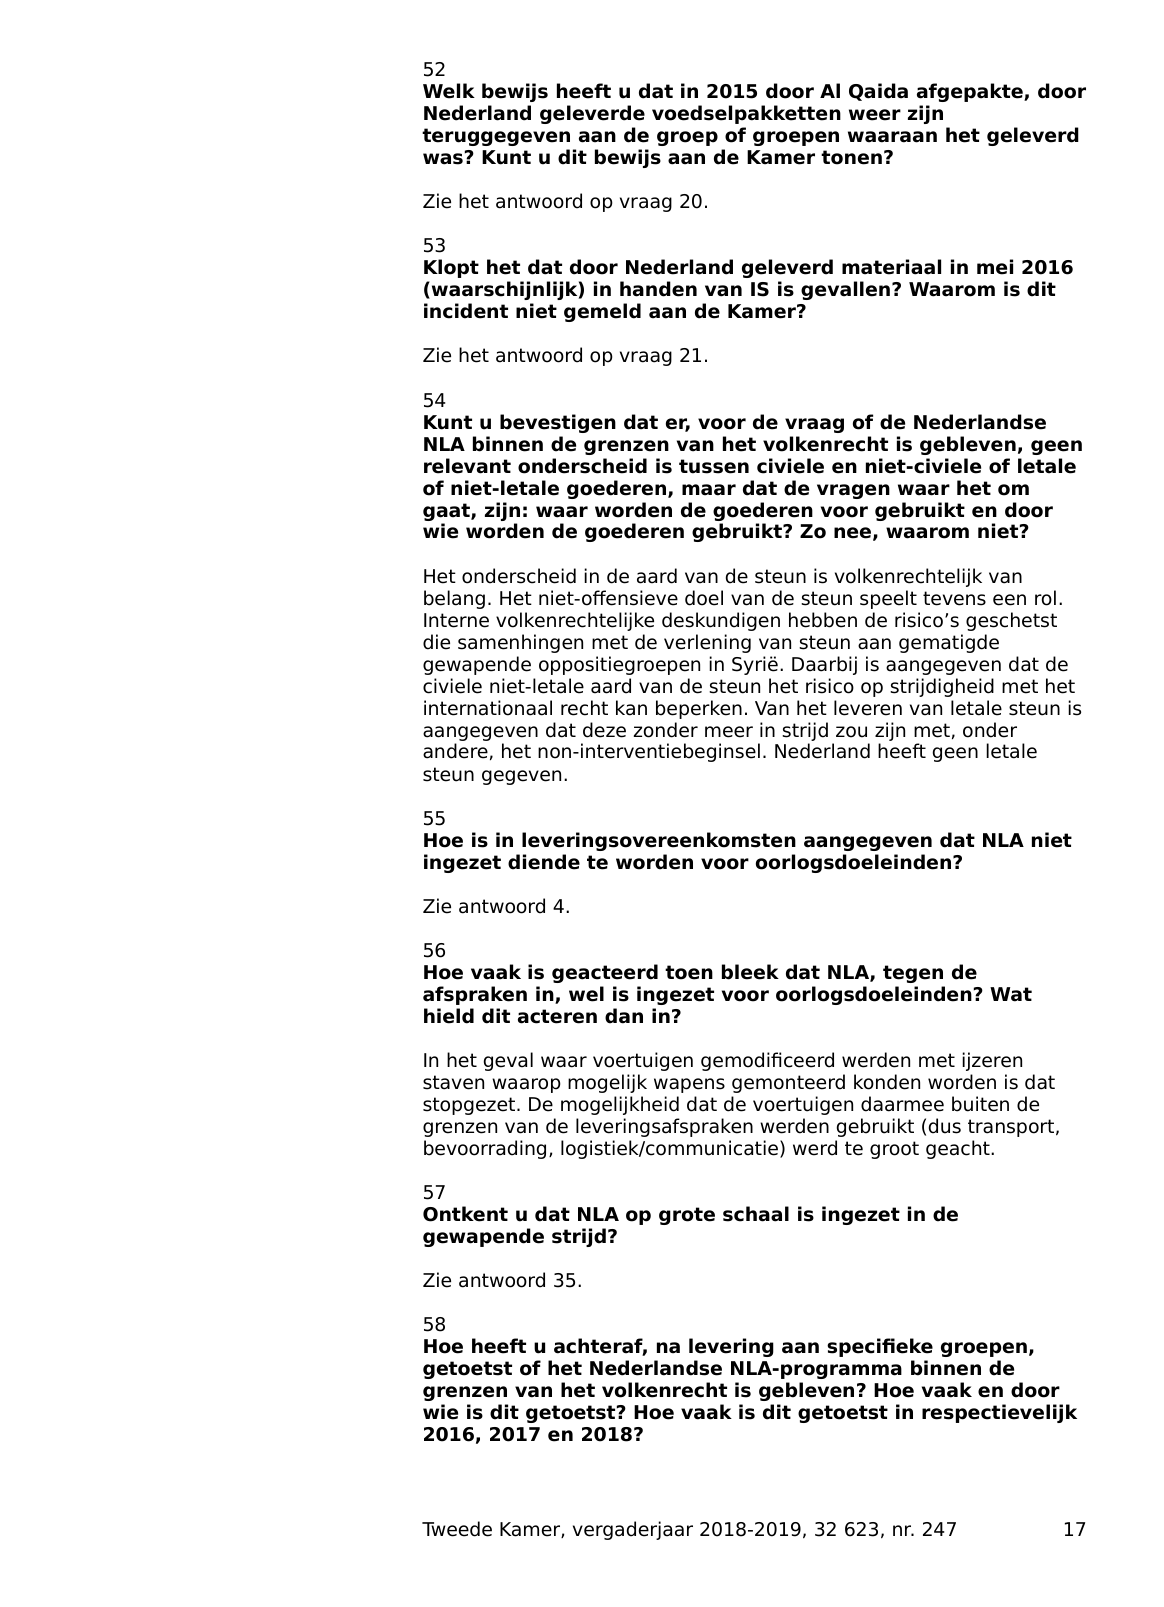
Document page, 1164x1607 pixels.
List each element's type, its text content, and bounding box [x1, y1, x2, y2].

text Welk bewijs heeft u dat in 2015 door Al Qaida afgepakte, door Nederland geleverde voedselpakketten weer zijn teruggegeven aan de groep of groepen waaraan het geleverd was? Kunt u dit bewijs aan de Kamer tonen? [422, 81, 1087, 169]
text 56 [422, 940, 1087, 962]
text 57 [422, 1182, 1087, 1204]
text Het onderscheid in de aard van de steun is volkenrechtelijk van belang. Het niet-offensieve doel van de steun speelt tevens een rol. Interne volkenrechtelijke deskundigen hebben de risico’s geschetst die samenhingen met de verlening van steun aan gematigde gewapende oppositiegroepen in Syrië. Daarbij is aangegeven dat de civiele niet-letale aard van de steun het risico op strijdigheid met het internationaal recht kan beperken. Van het leveren van letale steun is aangegeven dat deze zonder meer in strijd zou zijn met, onder andere, het non-interventiebeginsel. Nederland heeft geen letale steun gegeven. [422, 566, 1087, 785]
text 55 [422, 808, 1087, 829]
text 52 [422, 59, 1087, 81]
text Zie het antwoord op vraag 21. [422, 345, 1087, 367]
text Klopt het dat door Nederland geleverd materiaal in mei 2016 (waarschijnlijk) in handen van IS is gevallen? Waarom is dit incident niet gemeld aan de Kamer? [422, 257, 1087, 323]
text Zie het antwoord op vraag 20. [422, 191, 1087, 213]
text Hoe vaak is geacteerd toen bleek dat NLA, tegen de afspraken in, wel is ingezet voor oorlogsdoeleinden? Wat hield dit acteren dan in? [422, 962, 1087, 1028]
text Hoe is in leveringsovereenkomsten aangegeven dat NLA niet ingezet diende te worden voor oorlogsdoeleinden? [422, 829, 1087, 873]
text Ontkent u dat NLA op grote schaal is ingezet in de gewapende strijd? [422, 1204, 1087, 1248]
text 54 [422, 389, 1087, 412]
text Zie antwoord 4. [422, 896, 1087, 918]
text Hoe heeft u achteraf, na levering aan specifieke groepen, getoetst of het Nederlandse NLA-programma binnen de grenzen van het volkenrecht is gebleven? Hoe vaak en door wie is dit getoetst? Hoe vaak is dit getoetst in respectievelijk 2016, 2017 en 2018? [422, 1336, 1087, 1446]
text Zie antwoord 35. [422, 1270, 1087, 1292]
text In het geval waar voertuigen gemodificeerd werden met ijzeren staven waarop mogelijk wapens gemonteerd konden worden is dat stopgezet. De mogelijkheid dat de voertuigen daarmee buiten de grenzen van de leveringsafspraken werden gebruikt (dus transport, bevoorrading, logistiek/communicatie) werd te groot geacht. [422, 1050, 1087, 1160]
text 58 [422, 1314, 1087, 1336]
text Kunt u bevestigen dat er, voor de vraag of de Nederlandse NLA binnen de grenzen van het volkenrecht is gebleven, geen relevant onderscheid is tussen civiele en niet-civiele of letale of niet-letale goederen, maar dat de vragen waar het om gaat, zijn: waar worden de goederen voor gebruikt en door wie worden de goederen gebruikt? Zo nee, waarom niet? [422, 412, 1087, 543]
text 53 [422, 235, 1087, 257]
